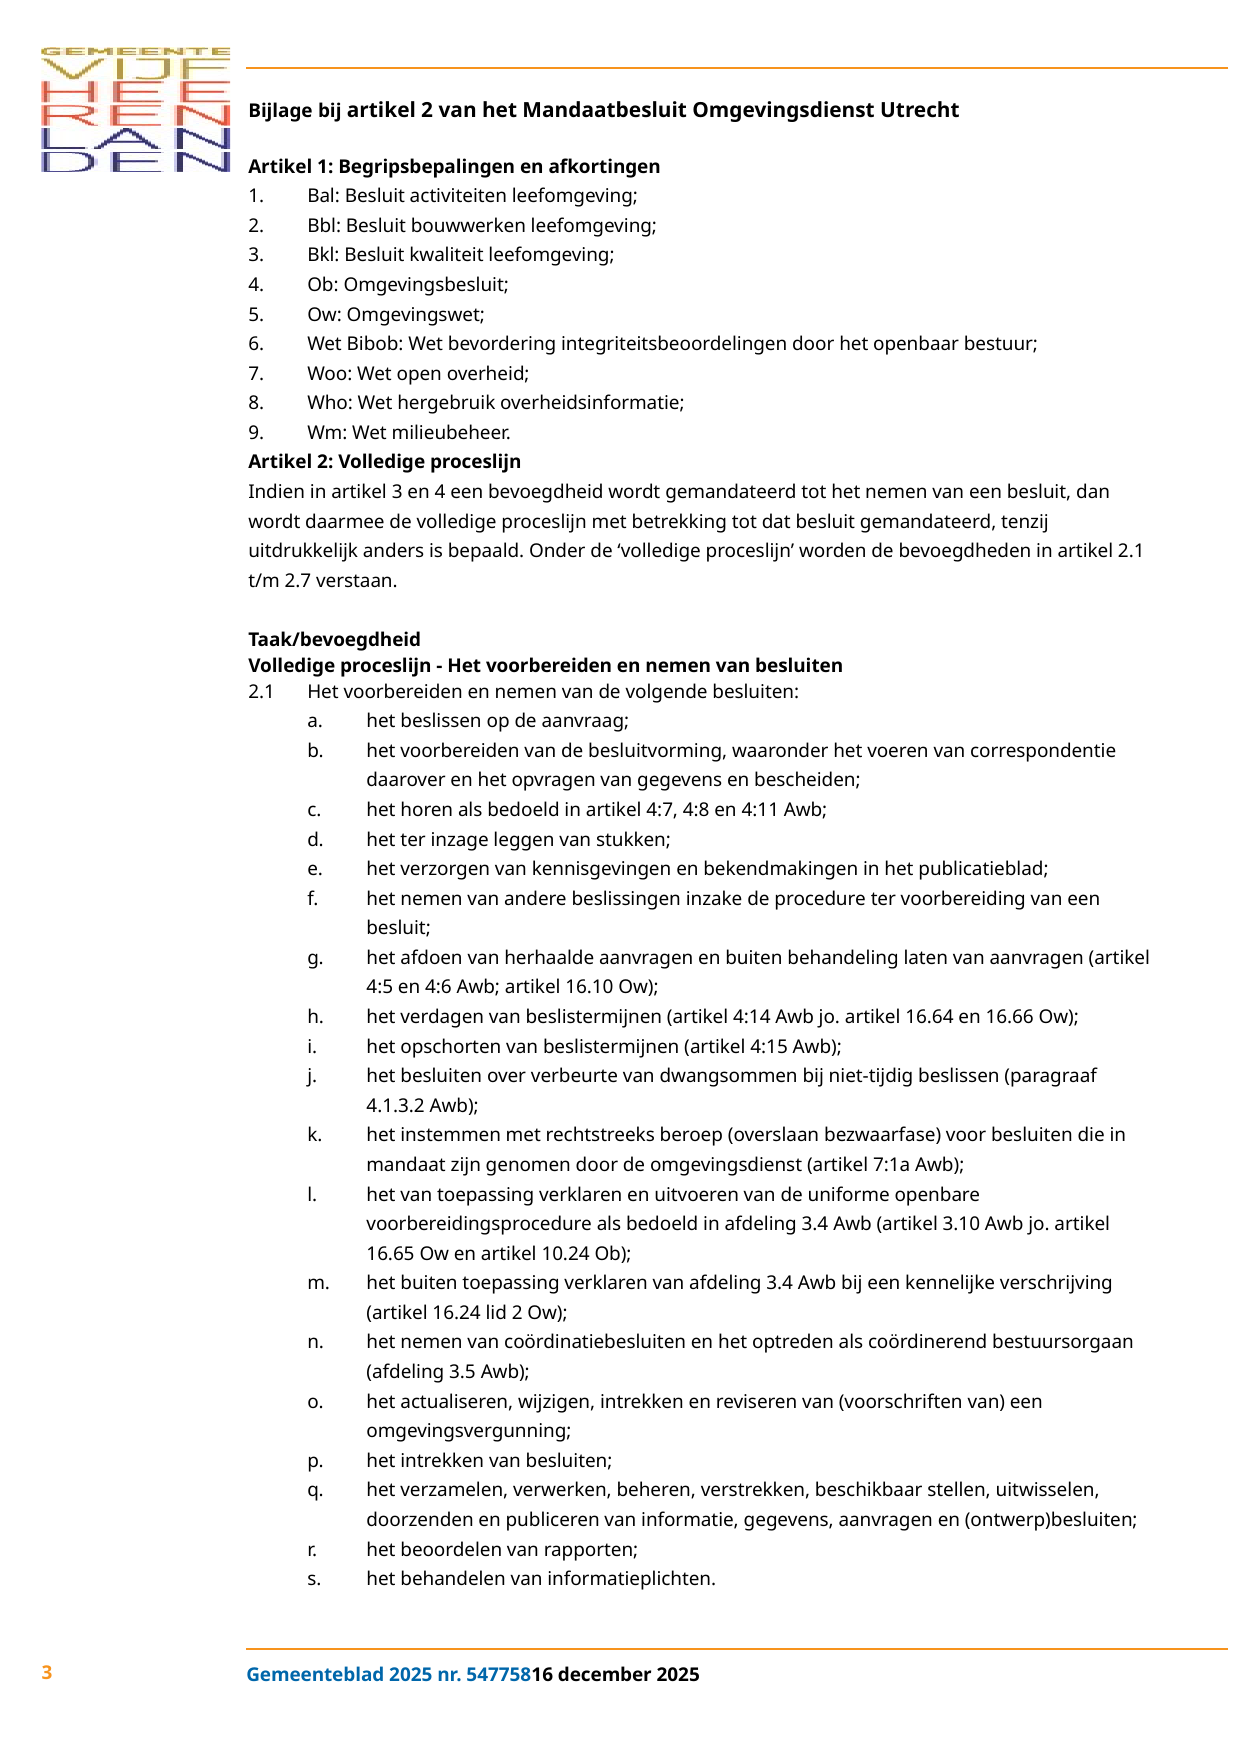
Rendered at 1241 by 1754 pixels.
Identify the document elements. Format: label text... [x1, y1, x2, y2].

list Wm: Wet milieubeheer. [248, 419, 1152, 445]
table_cell Volledige proceslijn - Het voorbereiden en nemen van besluiten [248, 652, 1152, 678]
list Wet Bibob: Wet bevordering integriteitsbeoordelingen door het openbaar bestuur; [248, 330, 1152, 356]
list Bbl: Besluit bouwwerken leefomgeving; [248, 212, 1152, 238]
list Ow: Omgevingswet; [248, 301, 1152, 327]
table_header Taak/bevoegdheid [248, 626, 1152, 652]
text Indien in artikel 3 en 4 een bevoegdheid wordt gemandateerd tot het nemen van een besluit, dan wordt daarmee de volledige proceslijn met betrekking tot dat besluit gemandateerd, tenzij uitdrukkelijk anders is bepaald. Onder de ‘volledige proceslijn’ worden de bevoegdheden in artikel 2.1 t/m 2.7 verstaan. [248, 478, 1152, 593]
picture [41, 47, 231, 172]
list Who: Wet hergebruik overheidsinformatie; [248, 389, 1152, 415]
text Bijlage bij artikel 2 van het Mandaatbesluit Omgevingsdienst Utrecht [248, 95, 1152, 123]
list Bal: Besluit activiteiten leefomgeving; [248, 182, 1152, 208]
text Artikel 2: Volledige proceslijn [248, 449, 1152, 474]
text Artikel 1: Begripsbepalingen en afkortingen [248, 153, 1152, 179]
list Woo: Wet open overheid; [248, 360, 1152, 386]
list Ob: Omgevingsbesluit; [248, 271, 1152, 297]
list Bkl: Besluit kwaliteit leefomgeving; [248, 242, 1152, 267]
table_cell Het voorbereiden en nemen van de volgende besluiten: het beslissen op de aanvraag; het voorbereiden van de besluitvorming, waaronder het voeren van correspondentie daarover en het opvragen van gegevens en bescheiden; het horen als bedoeld in artikel 4:7, 4:8 en 4:11 Awb; het ter inzage leggen van stukken; het verzorgen van kennisgevingen en bekendmakingen in het publicatieblad; het nemen van andere beslissingen inzake de procedure ter voorbereiding van een besluit; het afdoen van herhaalde aanvragen en buiten behandeling laten van aanvragen (artikel 4:5 en 4:6 Awb; artikel 16.10 Ow); het verdagen van beslistermijnen (artikel 4:14 Awb jo. artikel 16.64 en 16.66 Ow); het opschorten van beslistermijnen (artikel 4:15 Awb); het besluiten over verbeurte van dwangsommen bij niet-tijdig beslissen (paragraaf 4.1.3.2 Awb); het instemmen met rechtstreeks beroep (overslaan bezwaarfase) voor besluiten die in mandaat zijn genomen door de omgevingsdienst (artikel 7:1a Awb); het van toepassing verklaren en uitvoeren van de uniforme openbare voorbereidingsprocedure als bedoeld in afdeling 3.4 Awb (artikel 3.10 Awb jo. artikel 16.65 Ow en artikel 10.24 Ob); het buiten toepassing verklaren van afdeling 3.4 Awb bij een kennelijke verschrijving (artikel 16.24 lid 2 Ow); het nemen van coördinatiebesluiten en het optreden als coördinerend bestuursorgaan (afdeling 3.5 Awb); het actualiseren, wijzigen, intrekken en reviseren van (voorschriften van) een omgevingsvergunning; het intrekken van besluiten; het verzamelen, verwerken, beheren, verstrekken, beschikbaar stellen, uitwisselen, doorzenden en publiceren van informatie, gegevens, aanvragen en (ontwerp)besluiten; het beoordelen van rapporten; het behandelen van informatieplichten. [248, 678, 1152, 1591]
